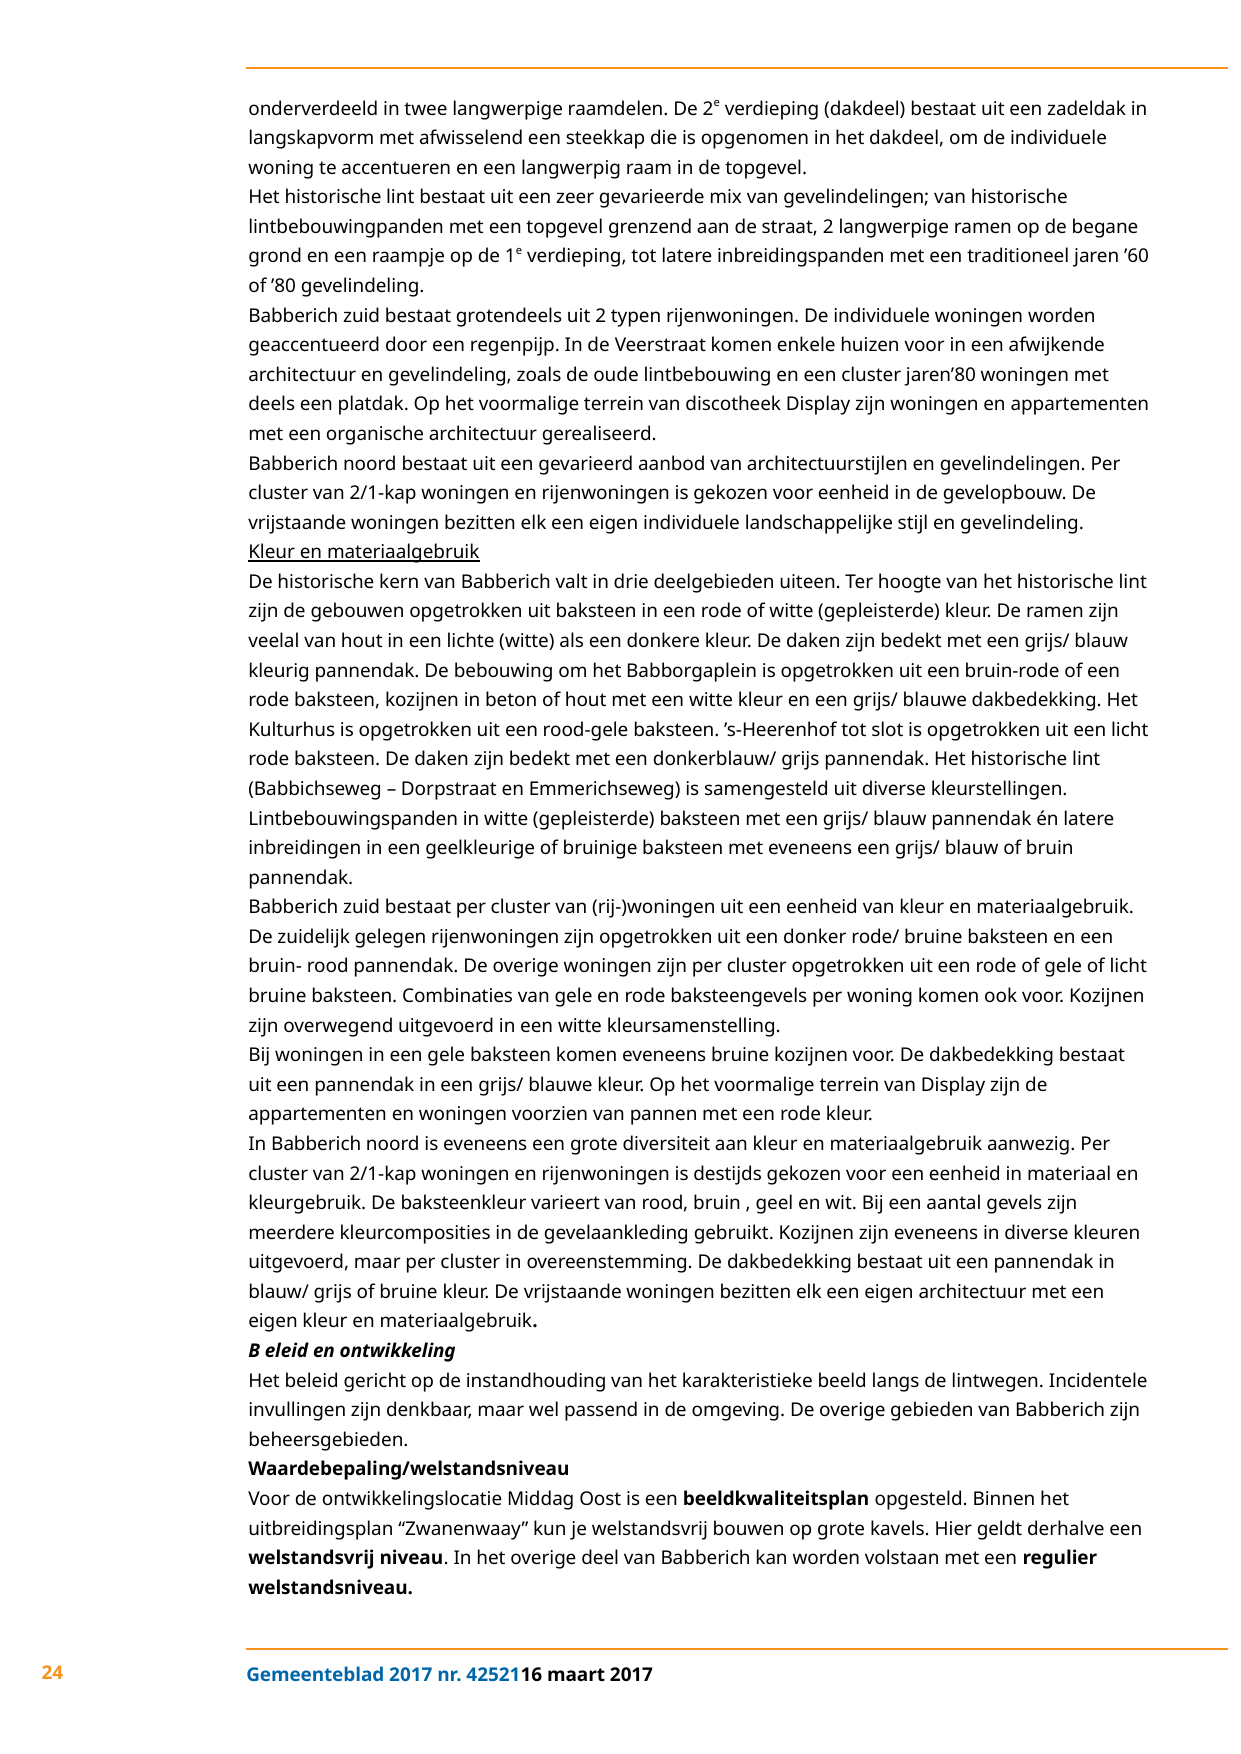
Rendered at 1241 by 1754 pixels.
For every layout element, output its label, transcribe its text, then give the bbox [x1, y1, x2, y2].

text onderverdeeld in twee langwerpige raamdelen. De 2e verdieping (dakdeel) bestaat uit een zadeldak in langskapvorm met afwisselend een steekkap die is opgenomen in het dakdeel, om de individuele woning te accentueren en een langwerpig raam in de topgevel. [248, 95, 1152, 180]
text B eleid en ontwikkeling [248, 1337, 1152, 1363]
text Waardebepaling/welstandsniveau [248, 1456, 1152, 1481]
text In Babberich noord is eveneens een grote diversiteit aan kleur en materiaalgebruik aanwezig. Per cluster van 2/1-kap woningen en rijenwoningen is destijds gekozen voor een eenheid in materiaal en kleurgebruik. De baksteenkleur varieert van rood, bruin , geel en wit. Bij een aantal gevels zijn meerdere kleurcomposities in de gevelaankleding gebruikt. Kozijnen zijn eveneens in diverse kleuren uitgevoerd, maar per cluster in overeenstemming. De dakbedekking bestaat uit een pannendak in blauw/ grijs of bruine kleur. De vrijstaande woningen bezitten elk een eigen architectuur met een eigen kleur en materiaalgebruik. [248, 1130, 1152, 1333]
text De historische kern van Babberich valt in drie deelgebieden uiteen. Ter hoogte van het historische lint zijn de gebouwen opgetrokken uit baksteen in een rode of witte (gepleisterde) kleur. De ramen zijn veelal van hout in een lichte (witte) als een donkere kleur. De daken zijn bedekt met een grijs/ blauw kleurig pannendak. De bebouwing om het Babborgaplein is opgetrokken uit een bruin-rode of een rode baksteen, kozijnen in beton of hout met een witte kleur en een grijs/ blauwe dakbedekking. Het Kulturhus is opgetrokken uit een rood-gele baksteen. ’s-Heerenhof tot slot is opgetrokken uit een licht rode baksteen. De daken zijn bedekt met een donkerblauw/ grijs pannendak. Het historische lint (Babbichseweg – Dorpstraat en Emmerichseweg) is samengesteld uit diverse kleurstellingen. Lintbebouwingspanden in witte (gepleisterde) baksteen met een grijs/ blauw pannendak én latere inbreidingen in een geelkleurige of bruinige baksteen met eveneens een grijs/ blauw of bruin pannendak. [248, 568, 1152, 890]
text Het beleid gericht op de instandhouding van het karakteristieke beeld langs de lintwegen. Incidentele invullingen zijn denkbaar, maar wel passend in de omgeving. De overige gebieden van Babberich zijn beheersgebieden. [248, 1367, 1152, 1452]
picture [41, 47, 231, 172]
text Kleur en materiaalgebruik [248, 538, 1152, 564]
text Voor de ontwikkelingslocatie Middag Oost is een beeldkwaliteitsplan opgesteld. Binnen het uitbreidingsplan “Zwanenwaay” kun je welstandsvrij bouwen op grote kavels. Hier geldt derhalve een welstandsvrij niveau. In het overige deel van Babberich kan worden volstaan met een regulier welstandsniveau. [248, 1485, 1152, 1600]
text Babberich zuid bestaat grotendeels uit 2 typen rijenwoningen. De individuele woningen worden geaccentueerd door een regenpijp. In de Veerstraat komen enkele huizen voor in een afwijkende architectuur en gevelindeling, zoals de oude lintbebouwing en een cluster jaren’80 woningen met deels een platdak. Op het voormalige terrein van discotheek Display zijn woningen en appartementen met een organische architectuur gerealiseerd. [248, 302, 1152, 446]
text Het historische lint bestaat uit een zeer gevarieerde mix van gevelindelingen; van historische lintbebouwingpanden met een topgevel grenzend aan de straat, 2 langwerpige ramen op de begane grond en een raampje op de 1e verdieping, tot latere inbreidingspanden met een traditioneel jaren ’60 of ’80 gevelindeling. [248, 183, 1152, 298]
text Babberich noord bestaat uit een gevarieerd aanbod van architectuurstijlen en gevelindelingen. Per cluster van 2/1-kap woningen en rijenwoningen is gekozen voor eenheid in de gevelopbouw. De vrijstaande woningen bezitten elk een eigen individuele landschappelijke stijl en gevelindeling. [248, 450, 1152, 535]
text Bij woningen in een gele baksteen komen eveneens bruine kozijnen voor. De dakbedekking bestaat uit een pannendak in een grijs/ blauwe kleur. Op het voormalige terrein van Display zijn de appartementen en woningen voorzien van pannen met een rode kleur. [248, 1041, 1152, 1126]
text Babberich zuid bestaat per cluster van (rij-)woningen uit een eenheid van kleur en materiaalgebruik. De zuidelijk gelegen rijenwoningen zijn opgetrokken uit een donker rode/ bruine baksteen en een bruin- rood pannendak. De overige woningen zijn per cluster opgetrokken uit een rode of gele of licht bruine baksteen. Combinaties van gele en rode baksteengevels per woning komen ook voor. Kozijnen zijn overwegend uitgevoerd in een witte kleursamenstelling. [248, 893, 1152, 1038]
